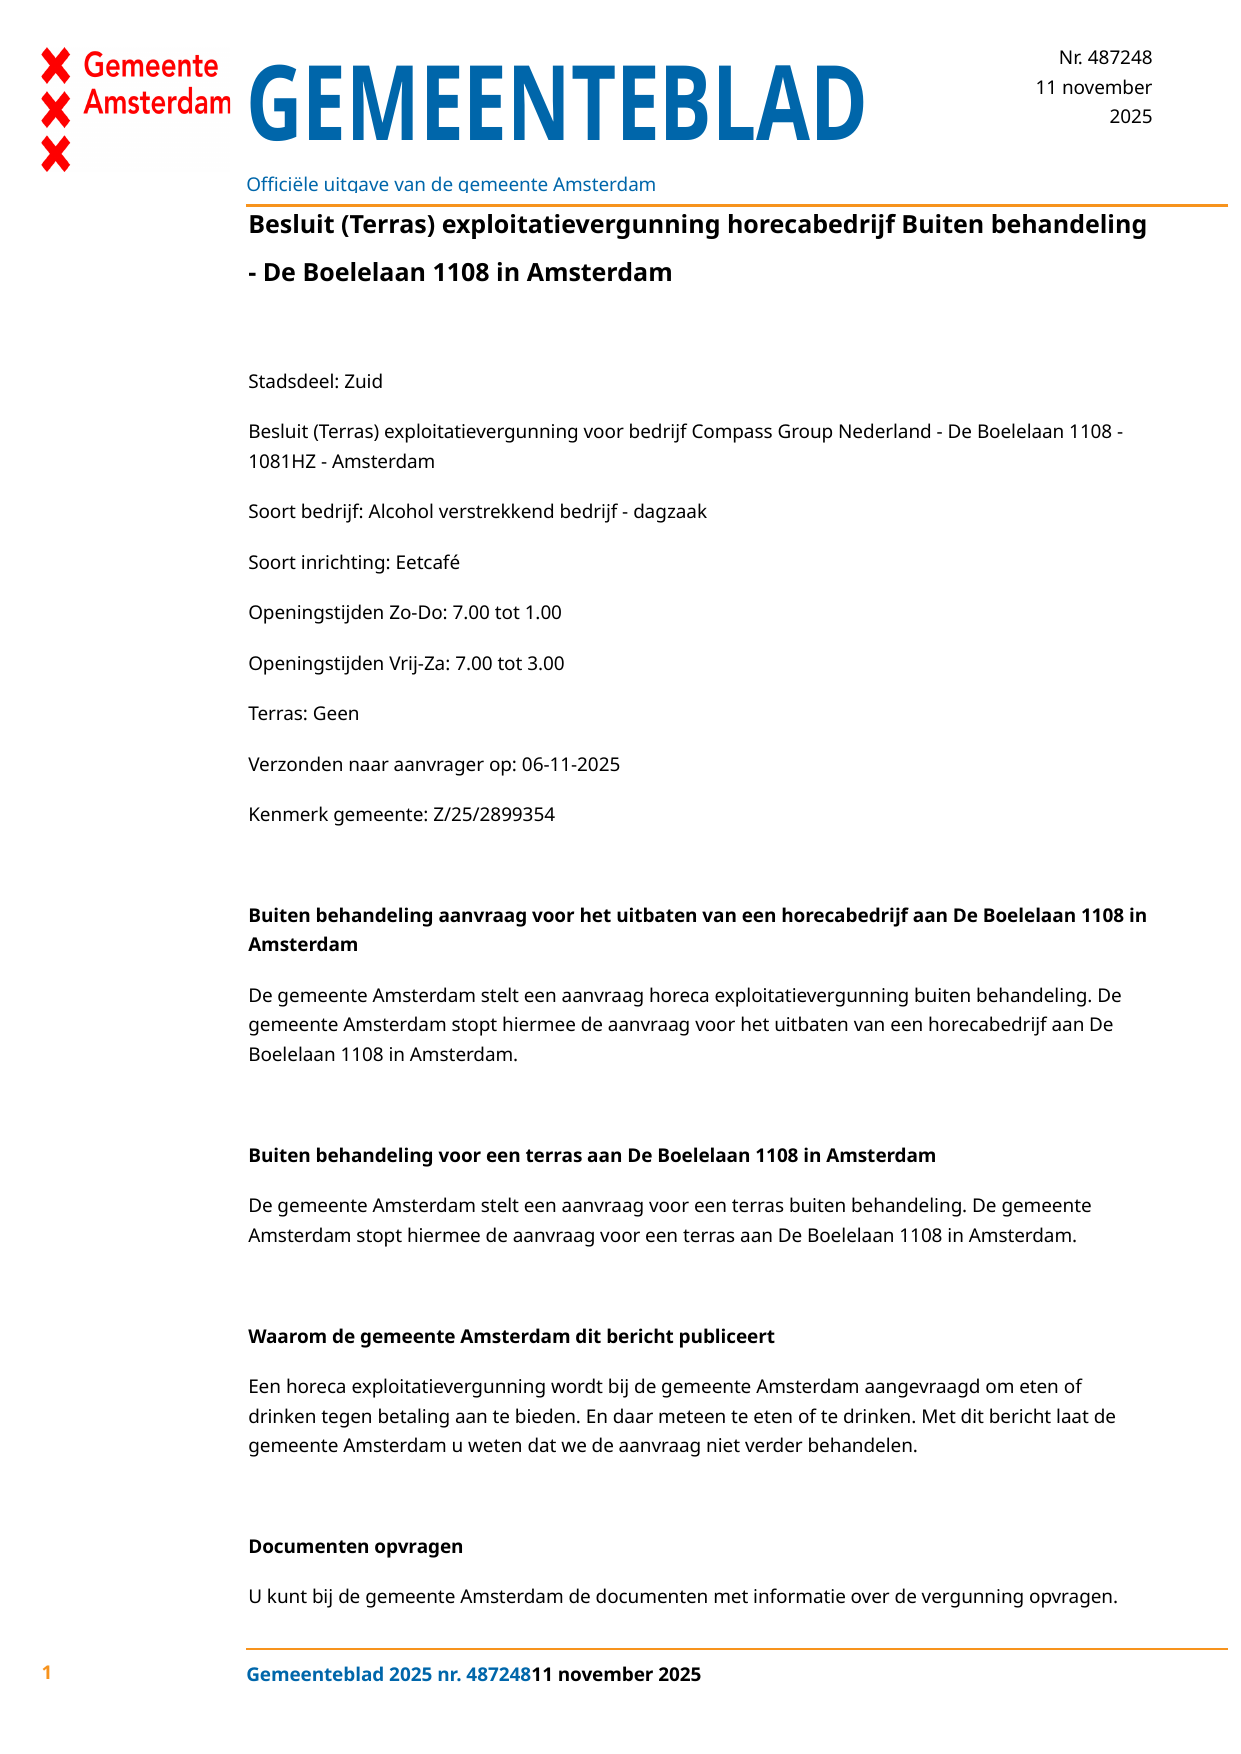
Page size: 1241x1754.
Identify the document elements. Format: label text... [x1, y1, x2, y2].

text De gemeente Amsterdam stelt een aanvraag horeca exploitatievergunning buiten behandeling. De gemeente Amsterdam stopt hiermee de aanvraag voor het uitbaten van een horecabedrijf aan De Boelelaan 1108 in Amsterdam. [248, 982, 1152, 1067]
text Kenmerk gemeente: Z/25/2899354 [248, 801, 1152, 827]
text Stadsdeel: Zuid [248, 368, 1152, 394]
text Soort bedrijf: Alcohol verstrekkend bedrijf - dagzaak [248, 499, 1152, 524]
text Verzonden naar aanvrager op: 06-11-2025 [248, 751, 1152, 777]
text Besluit (Terras) exploitatievergunning horecabedrijf Buiten behandeling - De Boelelaan 1108 in Amsterdam [248, 207, 1152, 288]
text Terras: Geen [248, 700, 1152, 726]
picture [41, 47, 231, 172]
text Openingstijden Zo-Do: 7.00 tot 1.00 [248, 599, 1152, 625]
text Soort inrichting: Eetcafé [248, 549, 1152, 575]
text Buiten behandeling aanvraag voor het uitbaten van een horecabedrijf aan De Boelelaan 1108 in Amsterdam [248, 902, 1152, 957]
text Buiten behandeling voor een terras aan De Boelelaan 1108 in Amsterdam [248, 1142, 1152, 1168]
text Een horeca exploitatievergunning wordt bij de gemeente Amsterdam aangevraagd om eten of drinken tegen betaling aan te bieden. En daar meteen te eten of te drinken. Met dit bericht laat de gemeente Amsterdam u weten dat we de aanvraag niet verder behandelen. [248, 1373, 1152, 1458]
text De gemeente Amsterdam stelt een aanvraag voor een terras buiten behandeling. De gemeente Amsterdam stopt hiermee de aanvraag voor een terras aan De Boelelaan 1108 in Amsterdam. [248, 1192, 1152, 1248]
text Openingstijden Vrij-Za: 7.00 tot 3.00 [248, 650, 1152, 676]
text U kunt bij de gemeente Amsterdam de documenten met informatie over de vergunning opvragen. [248, 1584, 1152, 1609]
text Besluit (Terras) exploitatievergunning voor bedrijf Compass Group Nederland - De Boelelaan 1108 - 1081HZ - Amsterdam [248, 419, 1152, 474]
text Documenten opvragen [248, 1533, 1152, 1559]
text Waarom de gemeente Amsterdam dit bericht publiceert [248, 1323, 1152, 1349]
